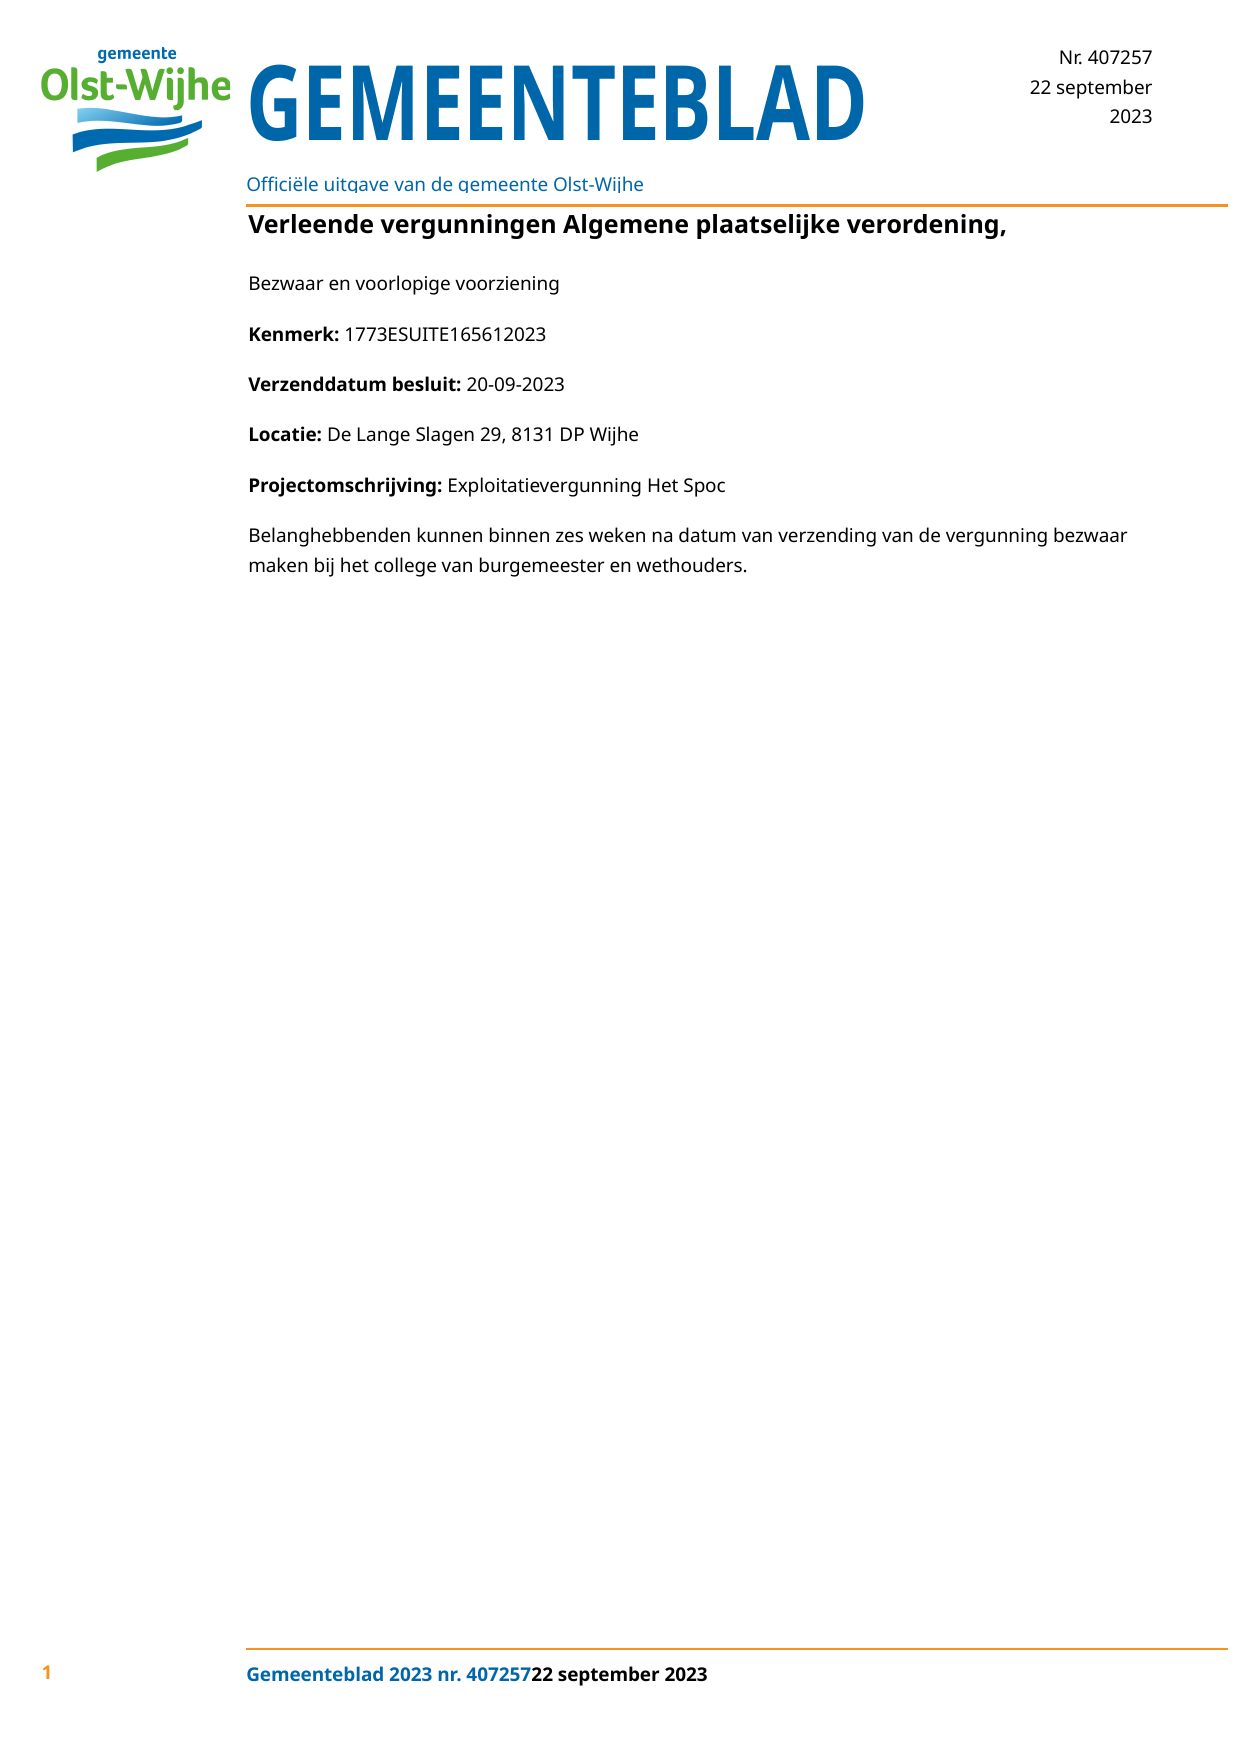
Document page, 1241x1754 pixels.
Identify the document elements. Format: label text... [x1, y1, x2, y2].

text Projectomschrijving: Exploitatievergunning Het Spoc [248, 472, 1152, 498]
text Kenmerk: 1773ESUITE165612023 [248, 321, 1152, 346]
text Belanghebbenden kunnen binnen zes weken na datum van verzending van de vergunning bezwaar maken bij het college van burgemeester en wethouders. [248, 522, 1152, 578]
picture [41, 47, 231, 172]
text Bezwaar en voorlopige voorziening [248, 270, 1152, 296]
text Locatie: De Lange Slagen 29, 8131 DP Wijhe [248, 422, 1152, 447]
text Verleende vergunningen Algemene plaatselijke verordening, [248, 207, 1152, 241]
text Verzenddatum besluit: 20-09-2023 [248, 371, 1152, 397]
